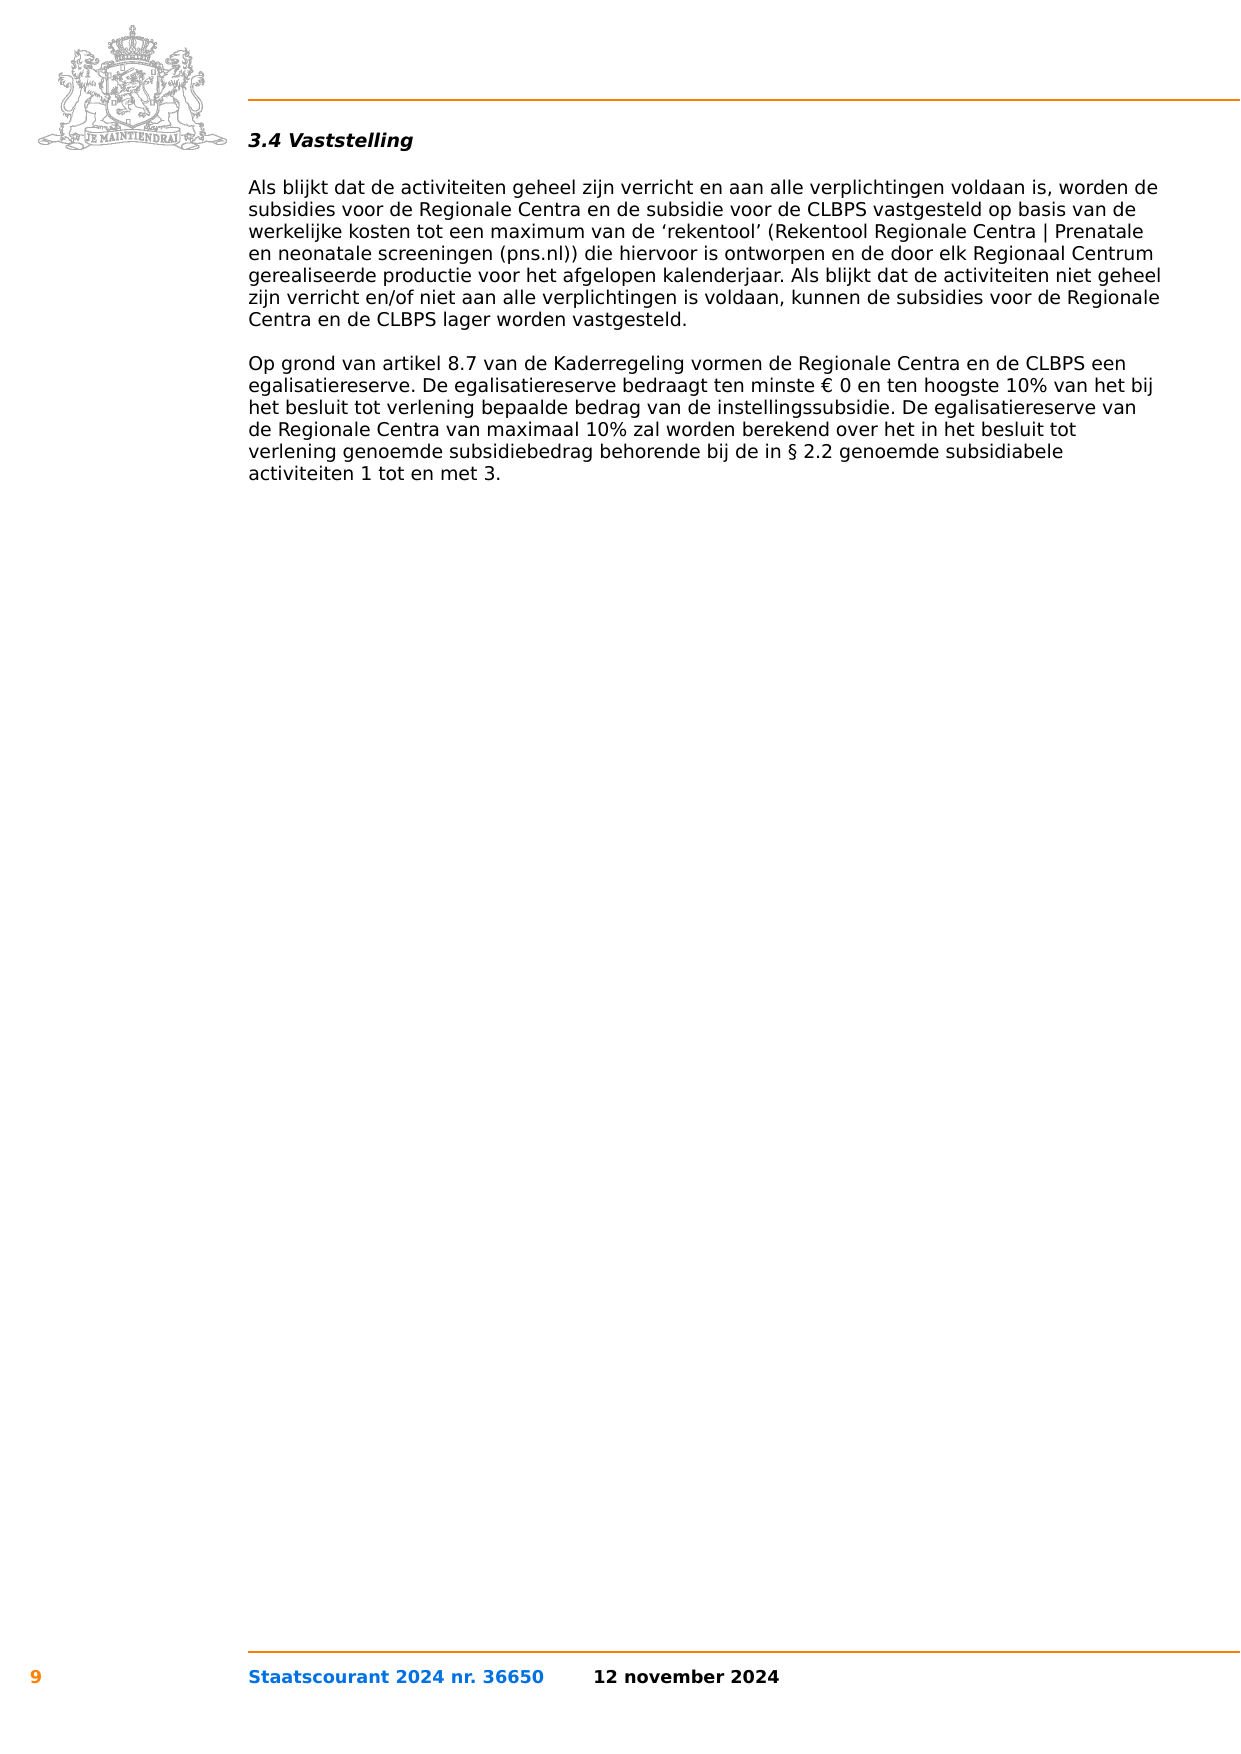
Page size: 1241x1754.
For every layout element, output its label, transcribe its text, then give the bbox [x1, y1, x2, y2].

picture [38, 25, 227, 150]
subtitle 3.4 Vaststelling [248, 130, 1163, 152]
text Als blijkt dat de activiteiten geheel zijn verricht en aan alle verplichtingen voldaan is, worden de subsidies voor de Regionale Centra en de subsidie voor de CLBPS vastgesteld op basis van de werkelijke kosten tot een maximum van de ‘rekentool’ (Rekentool Regionale Centra | Prenatale en neonatale screeningen (pns.nl)) die hiervoor is ontworpen en de door elk Regionaal Centrum gerealiseerde productie voor het afgelopen kalenderjaar. Als blijkt dat de activiteiten niet geheel zijn verricht en/of niet aan alle verplichtingen is voldaan, kunnen de subsidies voor de Regionale Centra en de CLBPS lager worden vastgesteld. [248, 177, 1163, 331]
text Op grond van artikel 8.7 van de Kaderregeling vormen de Regionale Centra en de CLBPS een egalisatiereserve. De egalisatiereserve bedraagt ten minste € 0 en ten hoogste 10% van het bij het besluit tot verlening bepaalde bedrag van de instellingssubsidie. De egalisatiereserve van de Regionale Centra van maximaal 10% zal worden berekend over het in het besluit tot verlening genoemde subsidiebedrag behorende bij de in § 2.2 genoemde subsidiabele activiteiten 1 tot en met 3. [248, 353, 1163, 484]
